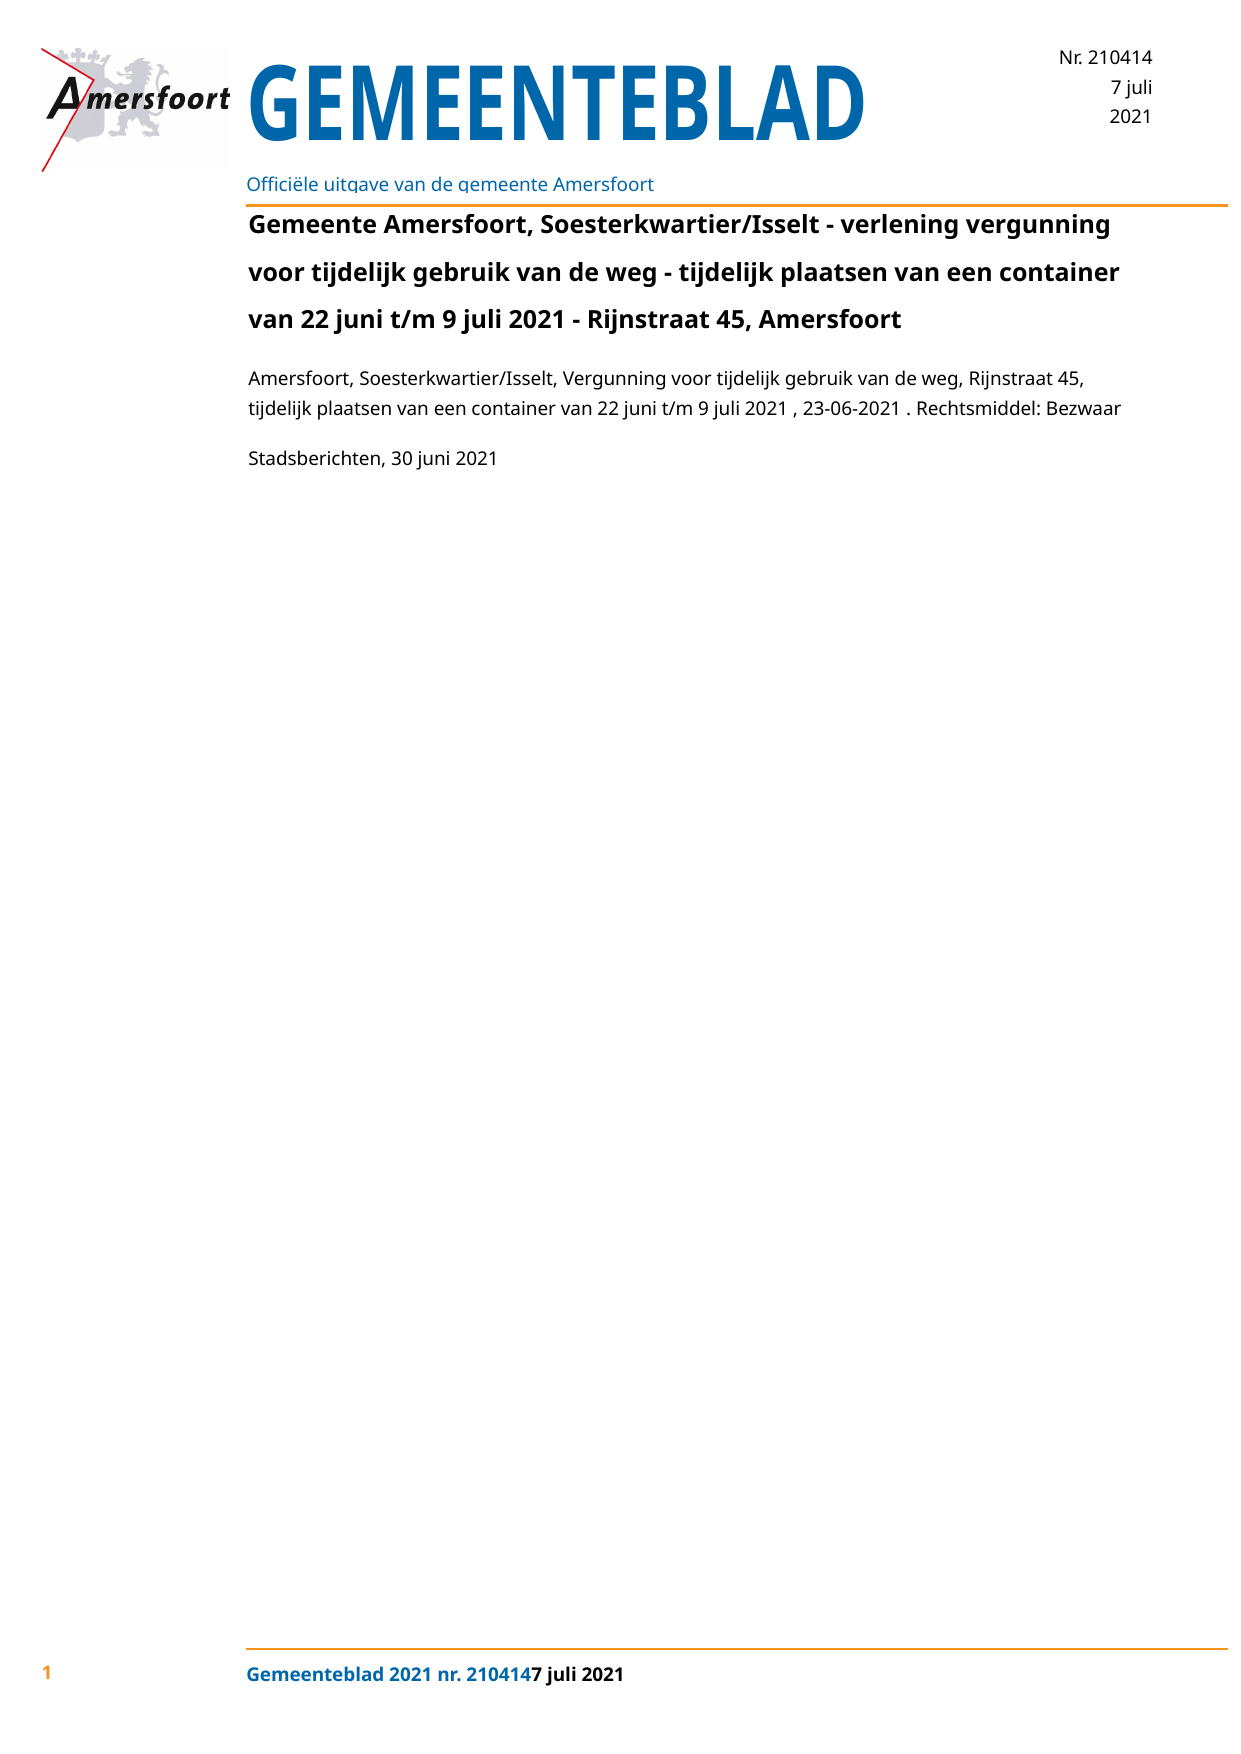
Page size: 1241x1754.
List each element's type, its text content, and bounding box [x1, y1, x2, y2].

text Stadsberichten, 30 juni 2021 [248, 446, 1152, 471]
text Gemeente Amersfoort, Soesterkwartier/Isselt - verlening vergunning voor tijdelijk gebruik van de weg - tijdelijk plaatsen van een container van 22 juni t/m 9 juli 2021 - Rijnstraat 45, Amersfoort [248, 207, 1152, 336]
picture [41, 47, 231, 172]
text Amersfoort, Soesterkwartier/Isselt, Vergunning voor tijdelijk gebruik van de weg, Rijnstraat 45, tijdelijk plaatsen van een container van 22 juni t/m 9 juli 2021 , 23-06-2021 . Rechtsmiddel: Bezwaar [248, 366, 1152, 421]
